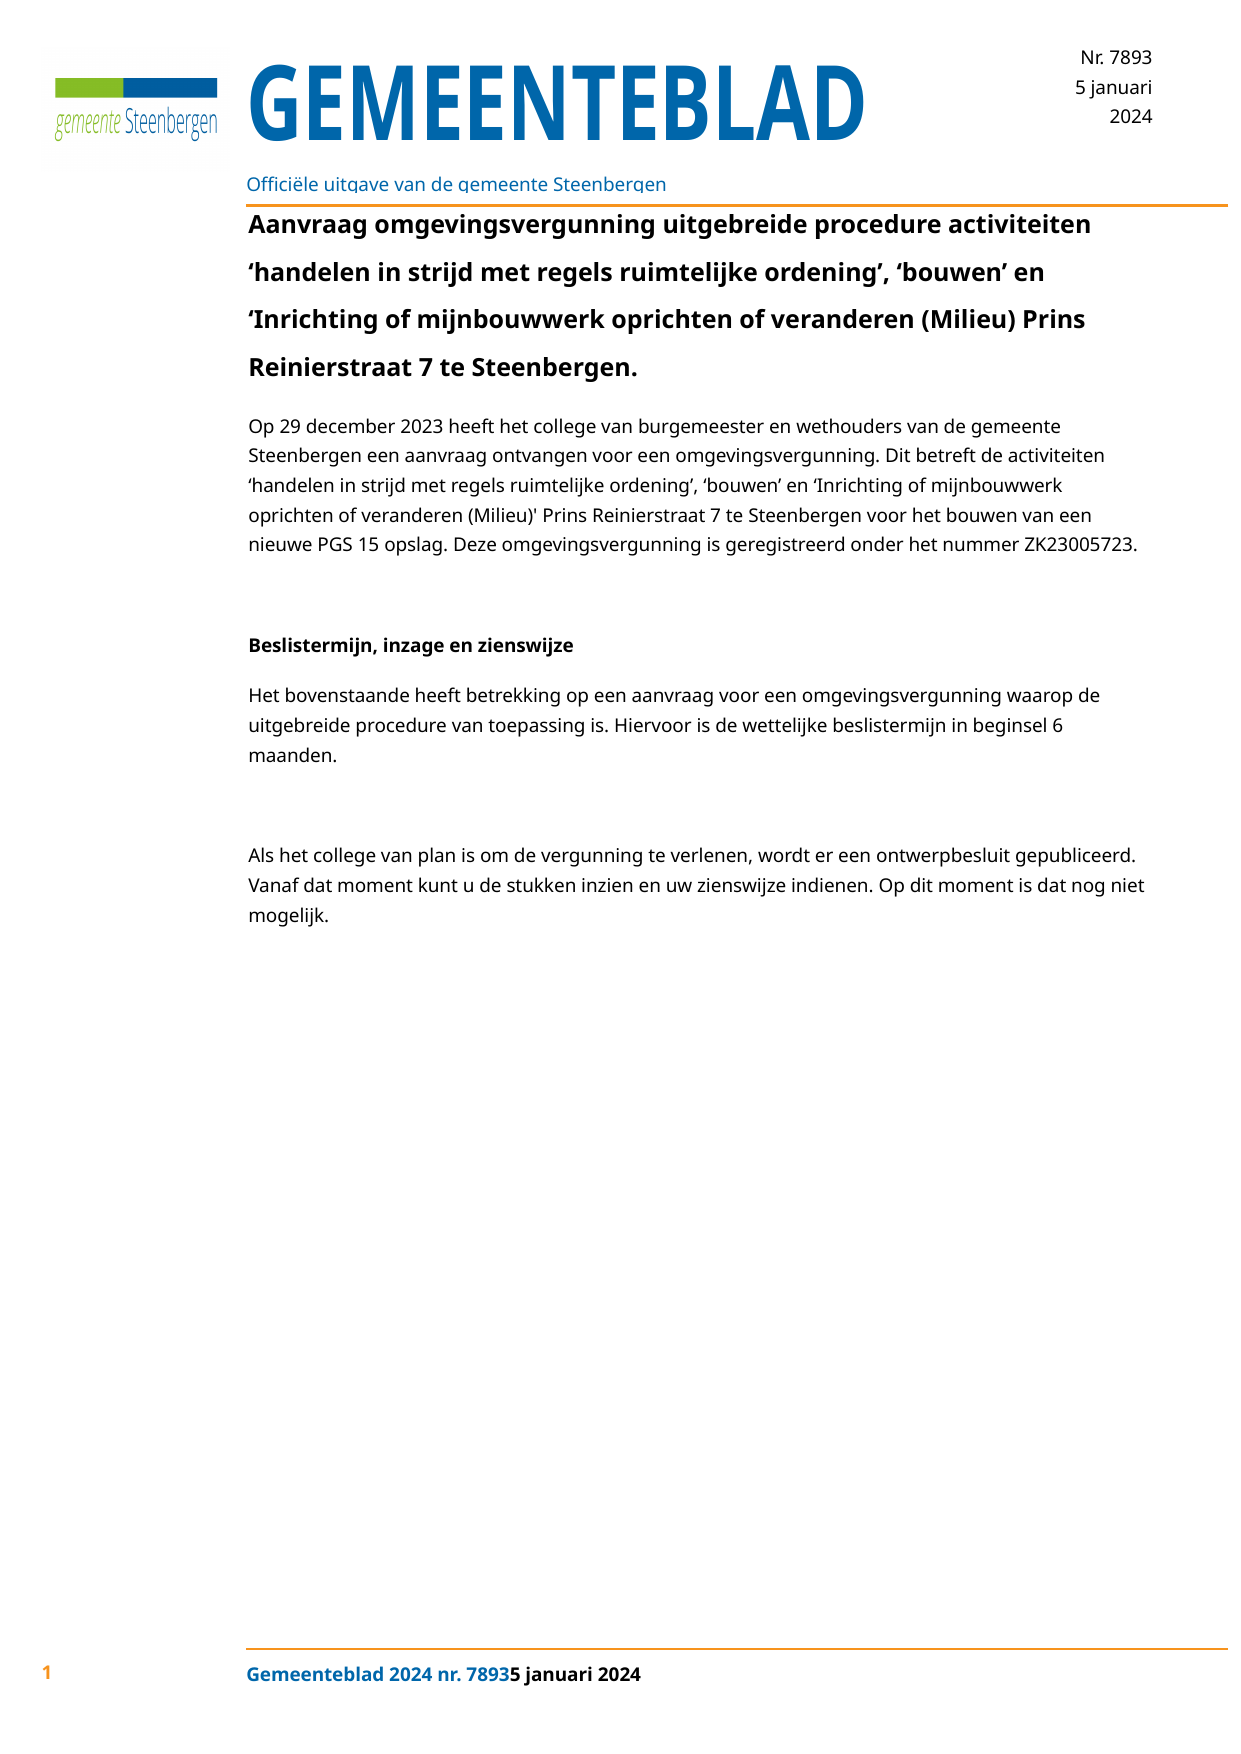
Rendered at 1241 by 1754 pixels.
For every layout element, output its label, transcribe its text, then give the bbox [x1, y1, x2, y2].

text Het bovenstaande heeft betrekking op een aanvraag voor een omgevingsvergunning waarop de uitgebreide procedure van toepassing is. Hiervoor is de wettelijke beslistermijn in beginsel 6 maanden. [248, 683, 1152, 768]
text Als het college van plan is om de vergunning te verlenen, wordt er een ontwerpbesluit gepubliceerd. Vanaf dat moment kunt u de stukken inzien en uw zienswijze indienen. Op dit moment is dat nog niet mogelijk. [248, 843, 1152, 928]
text Aanvraag omgevingsvergunning uitgebreide procedure activiteiten ‘handelen in strijd met regels ruimtelijke ordening’, ‘bouwen’ en ‘Inrichting of mijnbouwwerk oprichten of veranderen (Milieu) Prins Reinierstraat 7 te Steenbergen. [248, 207, 1152, 384]
text Beslistermijn, inzage en zienswijze [248, 632, 1152, 658]
text Op 29 december 2023 heeft het college van burgemeester en wethouders van de gemeente Steenbergen een aanvraag ontvangen voor een omgevingsvergunning. Dit betreft de activiteiten ‘handelen in strijd met regels ruimtelijke ordening’, ‘bouwen’ en ‘Inrichting of mijnbouwwerk oprichten of veranderen (Milieu)' Prins Reinierstraat 7 te Steenbergen voor het bouwen van een nieuwe PGS 15 opslag. Deze omgevingsvergunning is geregistreerd onder het nummer ZK23005723. [248, 413, 1152, 557]
picture [41, 47, 231, 172]
